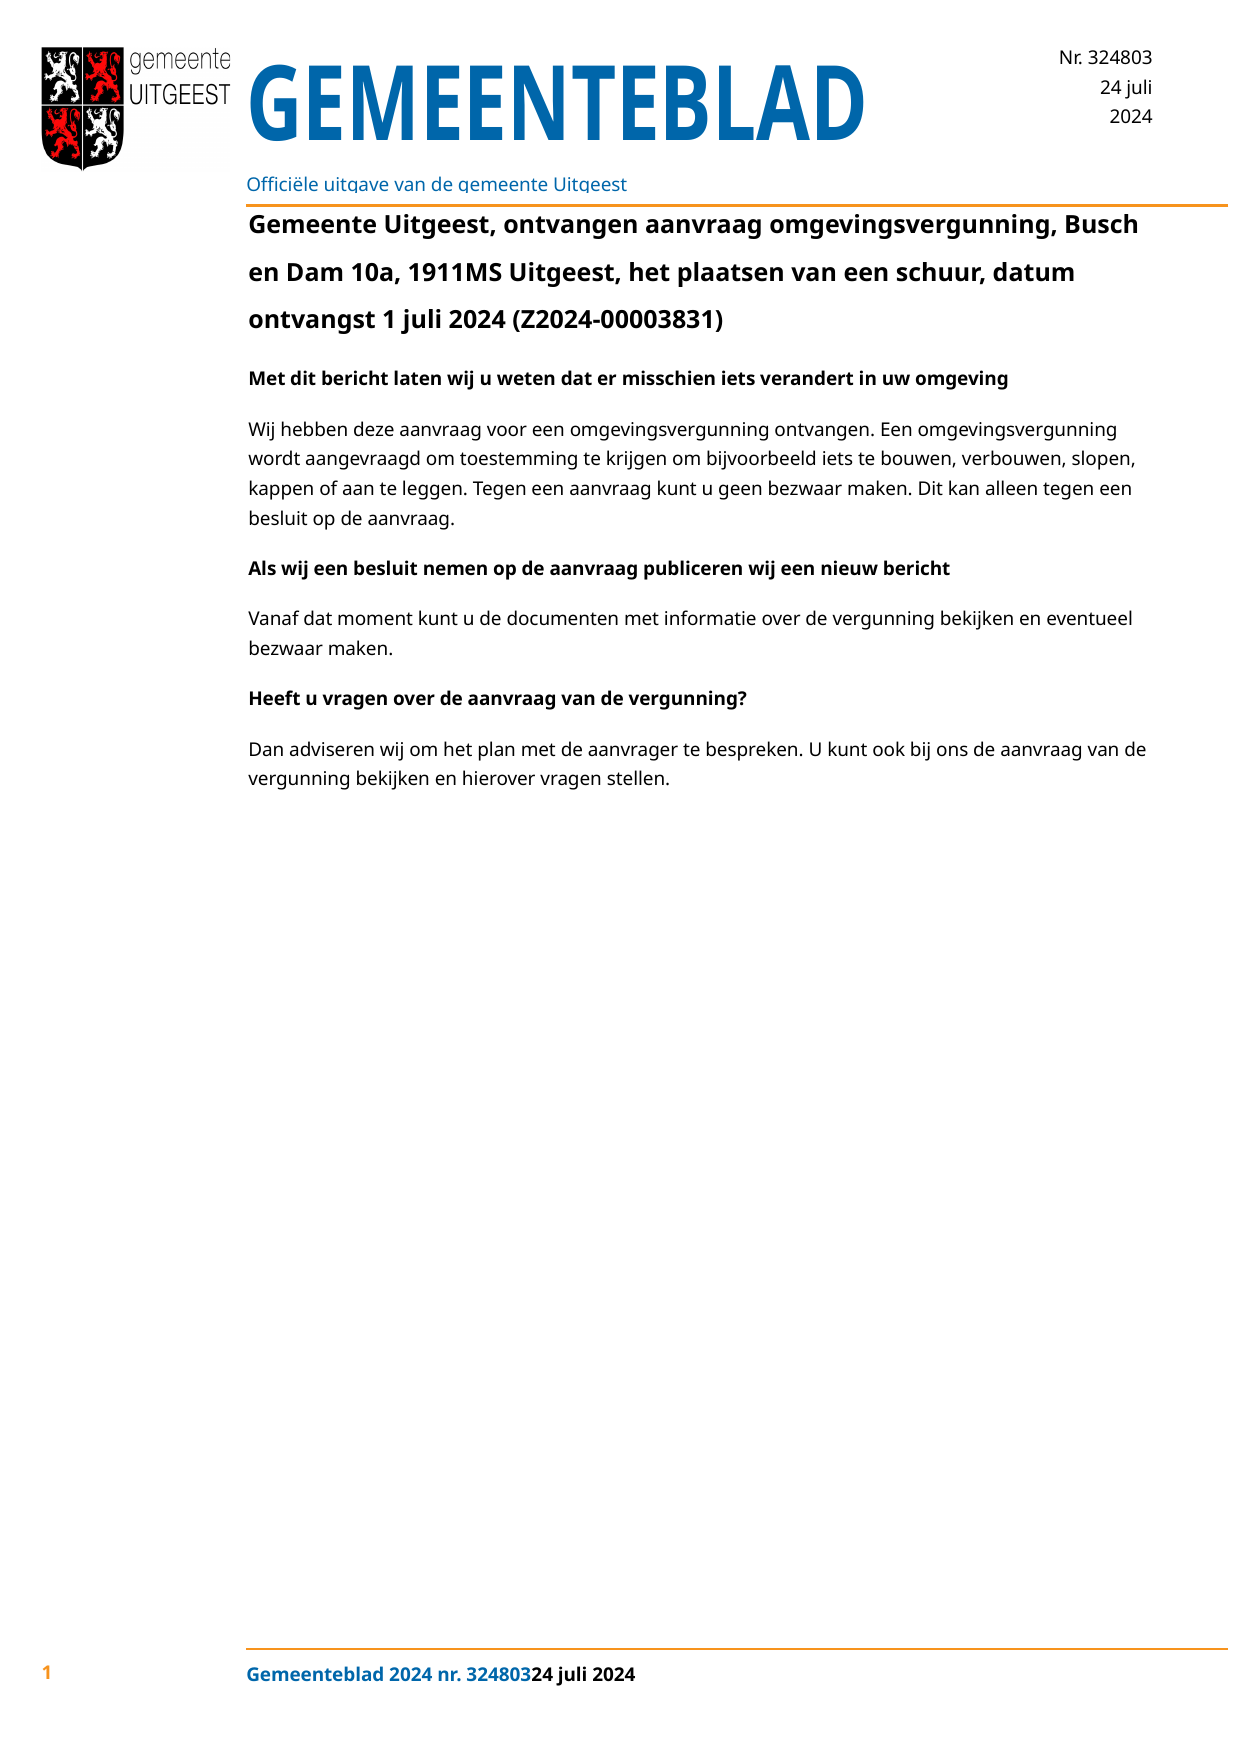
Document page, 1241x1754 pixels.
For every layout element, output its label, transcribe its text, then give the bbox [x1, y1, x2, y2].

text Dan adviseren wij om het plan met de aanvrager te bespreken. U kunt ook bij ons de aanvraag van de vergunning bekijken en hierover vragen stellen. [248, 736, 1152, 791]
text Vanaf dat moment kunt u de documenten met informatie over de vergunning bekijken en eventueel bezwaar maken. [248, 606, 1152, 661]
text Met dit bericht laten wij u weten dat er misschien iets verandert in uw omgeving [248, 366, 1152, 391]
picture [41, 47, 231, 172]
text Gemeente Uitgeest, ontvangen aanvraag omgevingsvergunning, Busch en Dam 10a, 1911MS Uitgeest, het plaatsen van een schuur, datum ontvangst 1 juli 2024 (Z2024-00003831) [248, 207, 1152, 336]
text Als wij een besluit nemen op de aanvraag publiceren wij een nieuw bericht [248, 555, 1152, 581]
text Heeft u vragen over de aanvraag van de vergunning? [248, 686, 1152, 711]
text Wij hebben deze aanvraag voor een omgevingsvergunning ontvangen. Een omgevingsvergunning wordt aangevraagd om toestemming te krijgen om bijvoorbeeld iets te bouwen, verbouwen, slopen, kappen of aan te leggen. Tegen een aanvraag kunt u geen bezwaar maken. Dit kan alleen tegen een besluit op de aanvraag. [248, 416, 1152, 530]
